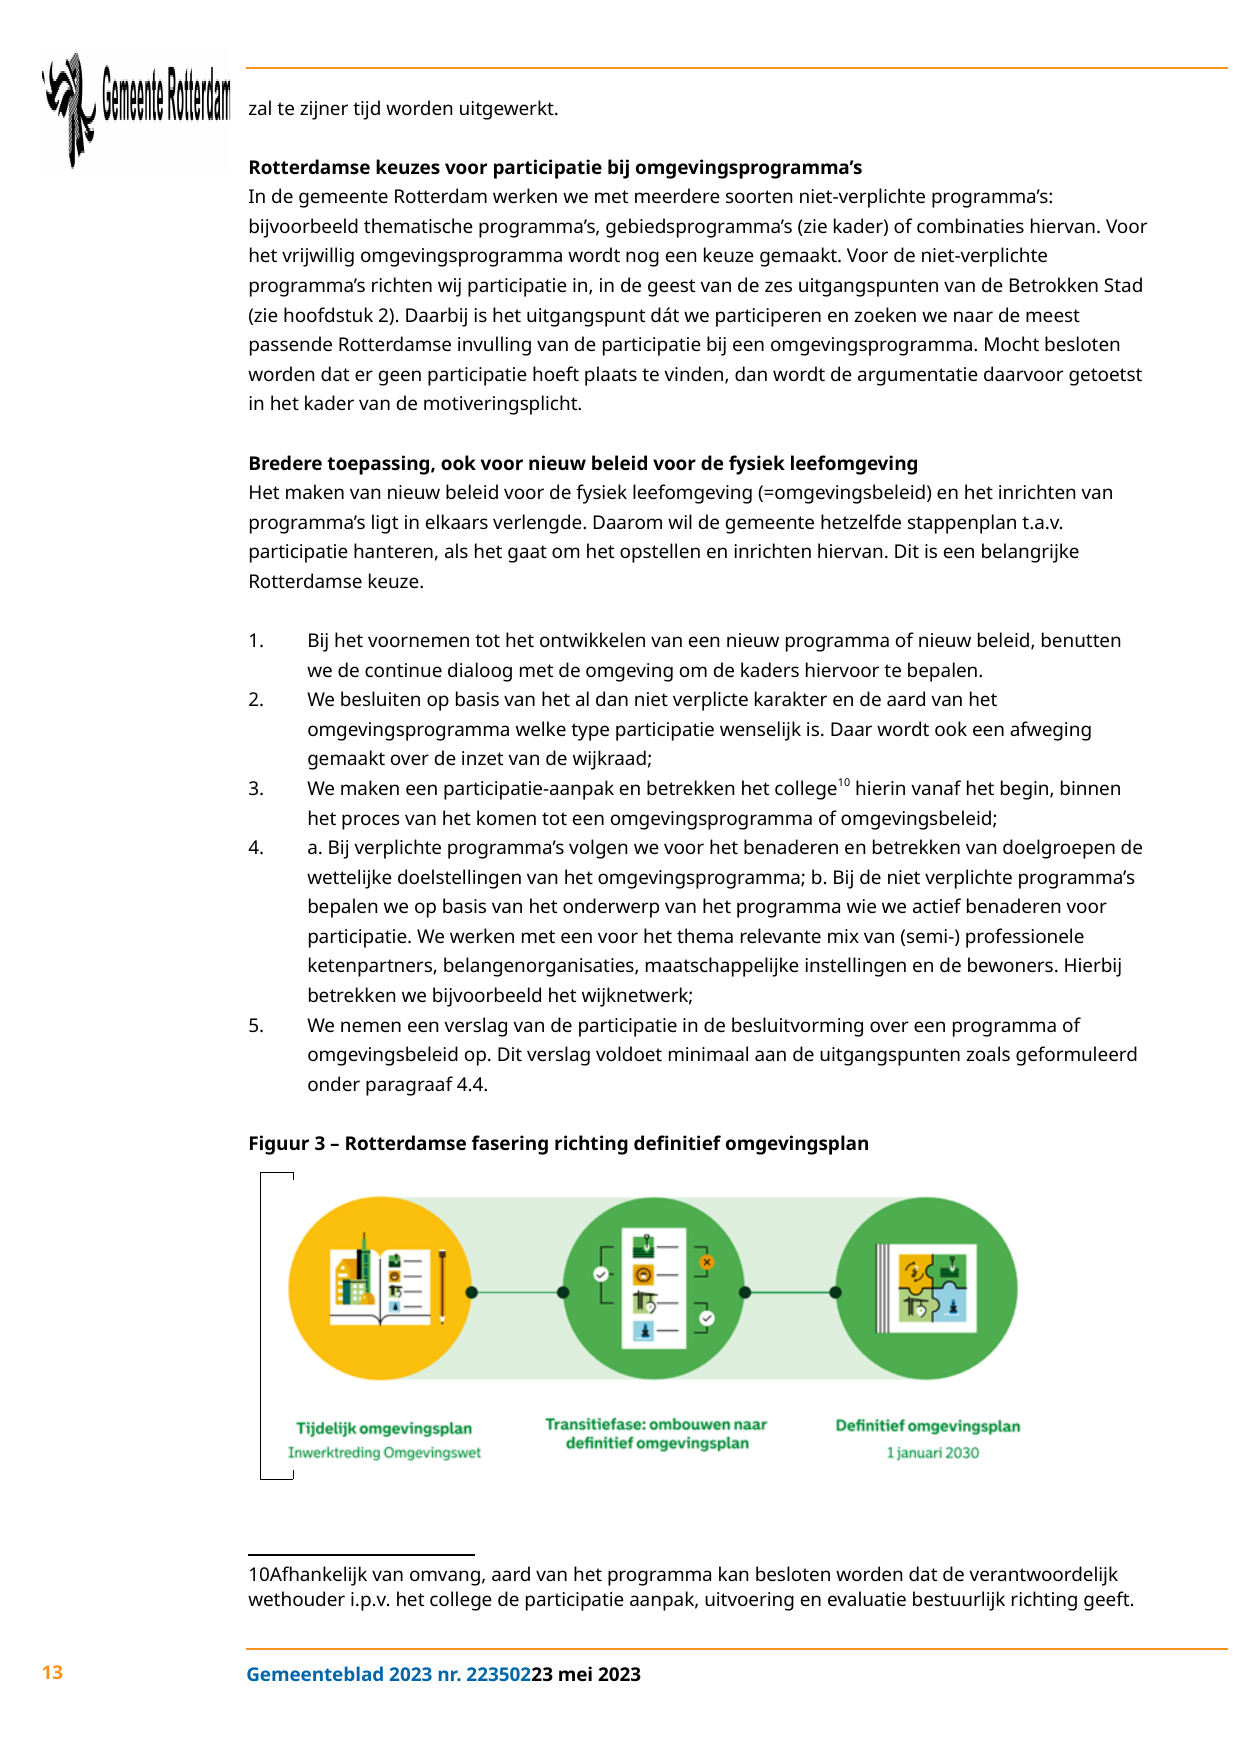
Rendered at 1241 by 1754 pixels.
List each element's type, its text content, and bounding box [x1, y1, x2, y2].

list We besluiten op basis van het al dan niet verplicte karakter en de aard van het omgevingsprogramma welke type participatie wenselijk is. Daar wordt ook een afweging gemaakt over de inzet van de wijkraad; [248, 686, 1152, 771]
text Rotterdamse keuzes voor participatie bij omgevingsprogramma’s [248, 154, 1152, 180]
text Het maken van nieuw beleid voor de fysiek leefomgeving (=omgevingsbeleid) en het inrichten van programma’s ligt in elkaars verlengde. Daarom wil de gemeente hetzelfde stappenplan t.a.v. participatie hanteren, als het gaat om het opstellen en inrichten hiervan. Dit is een belangrijke Rotterdamse keuze. [248, 479, 1152, 594]
text Figuur 3 – Rotterdamse fasering richting definitief omgevingsplan [248, 1130, 1152, 1156]
list Afhankelijk van omvang, aard van het programma kan besloten worden dat de verantwoordelijk wethouder i.p.v. het college de participatie aanpak, uitvoering en evaluatie bestuurlijk richting geeft. [248, 1561, 1152, 1612]
text In de gemeente Rotterdam werken we met meerdere soorten niet-verplichte programma’s: bijvoorbeeld thematische programma’s, gebiedsprogramma’s (zie kader) of combinaties hiervan. Voor het vrijwillig omgevingsprogramma wordt nog een keuze gemaakt. Voor de niet-verplichte programma’s richten wij participatie in, in de geest van de zes uitgangspunten van de Betrokken Stad (zie hoofdstuk 2). Daarbij is het uitgangspunt dát we participeren en zoeken we naar de meest passende Rotterdamse invulling van de participatie bij een omgevingsprogramma. Mocht besloten worden dat er geen participatie hoeft plaats te vinden, dan wordt de argumentatie daarvoor getoetst in het kader van de motiveringsplicht. [248, 183, 1152, 416]
list a. Bij verplichte programma’s volgen we voor het benaderen en betrekken van doelgroepen de wettelijke doelstellingen van het omgevingsprogramma; b. Bij de niet verplichte programma’s bepalen we op basis van het onderwerp van het programma wie we actief benaderen voor participatie. We werken met een voor het thema relevante mix van (semi-) professionele ketenpartners, belangenorganisaties, maatschappelijke instellingen en de bewoners. Hierbij betrekken we bijvoorbeeld het wijknetwerk; [248, 834, 1152, 1008]
picture [268, 1180, 1037, 1470]
picture [41, 47, 231, 172]
list Bij het voornemen tot het ontwikkelen van een nieuw programma of nieuw beleid, benutten we de continue dialoog met de omgeving om de kaders hiervoor te bepalen. [248, 627, 1152, 683]
text zal te zijner tijd worden uitgewerkt. [248, 95, 1152, 121]
list We maken een participatie-aanpak en betrekken het college hierin vanaf het begin, binnen het proces van het komen tot een omgevingsprogramma of omgevingsbeleid; [248, 775, 1152, 831]
list We nemen een verslag van de participatie in de besluitvorming over een programma of omgevingsbeleid op. Dit verslag voldoet minimaal aan de uitgangspunten zoals geformuleerd onder paragraaf 4.4. [248, 1012, 1152, 1097]
text Bredere toepassing, ook voor nieuw beleid voor de fysiek leefomgeving [248, 450, 1152, 476]
